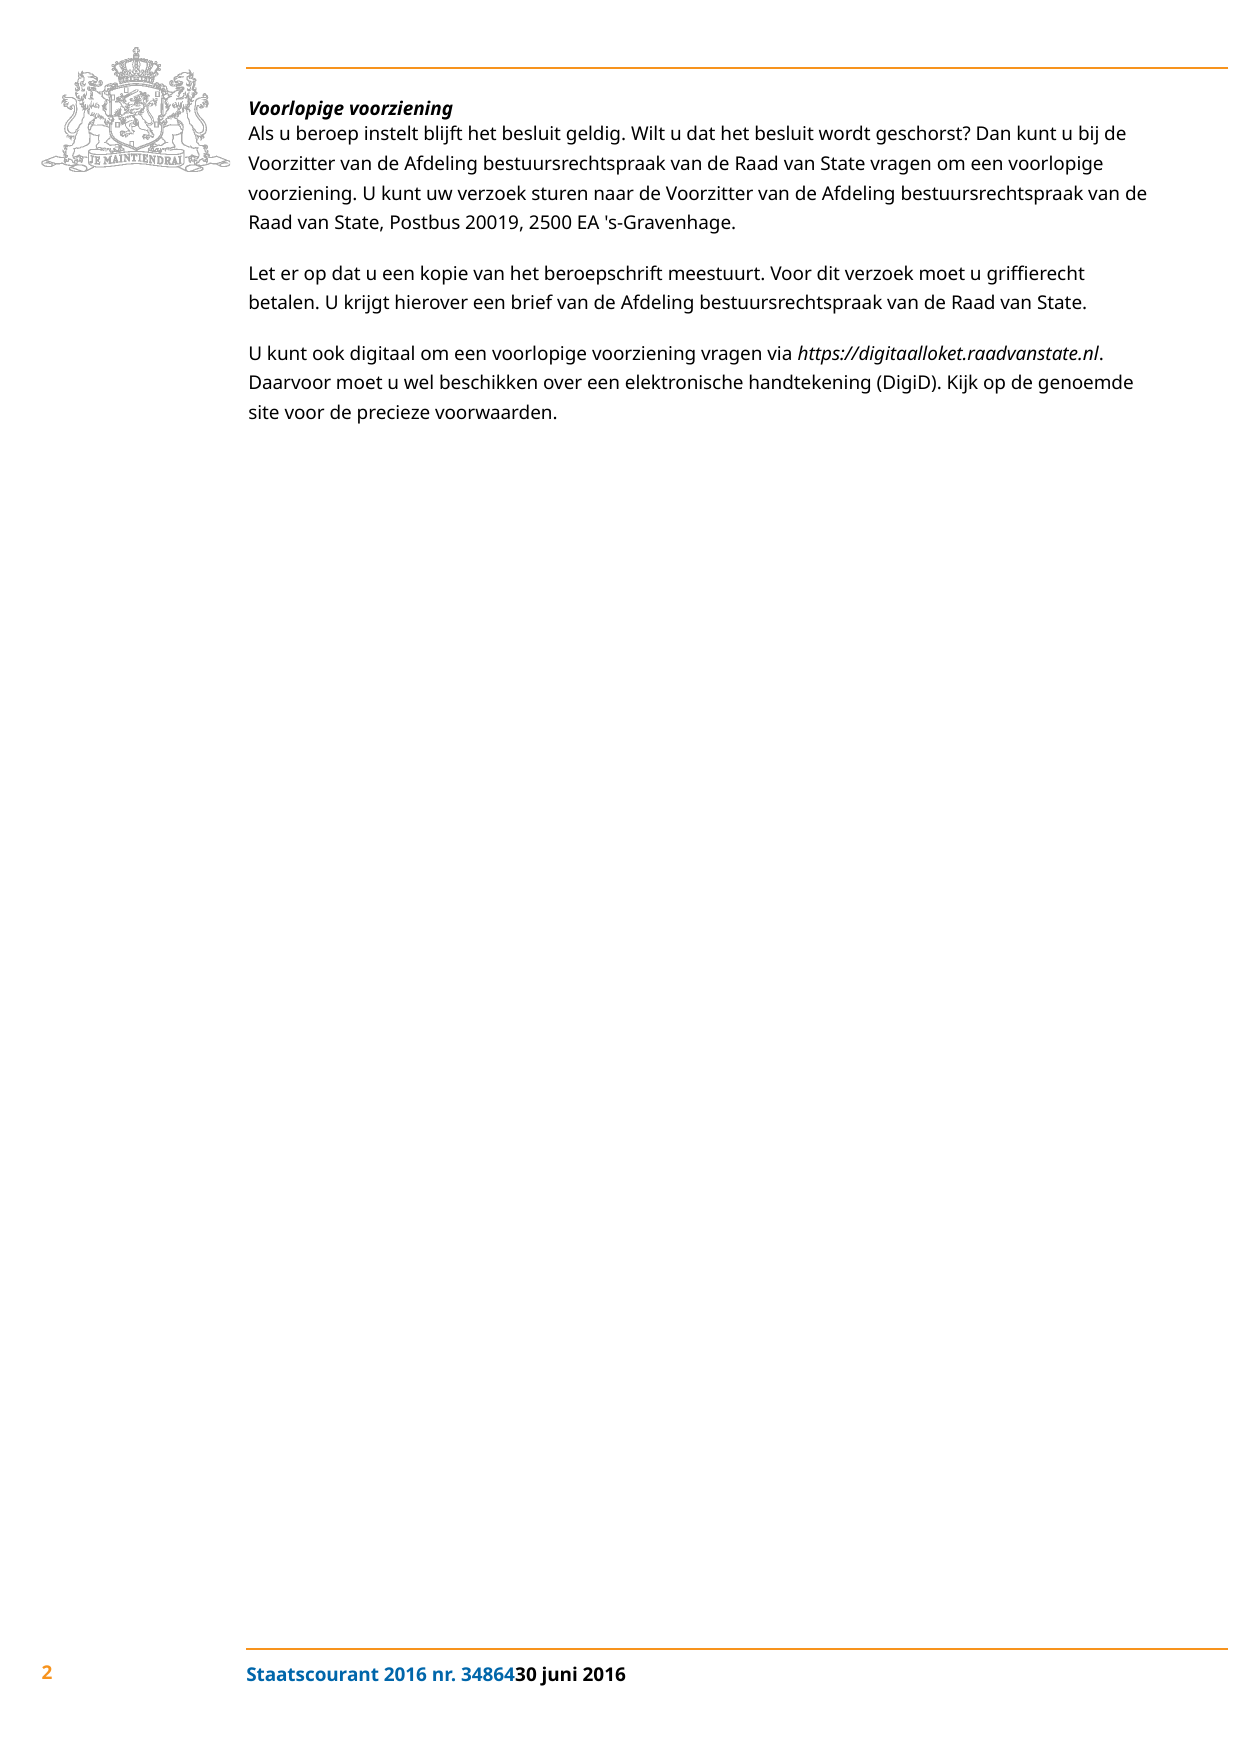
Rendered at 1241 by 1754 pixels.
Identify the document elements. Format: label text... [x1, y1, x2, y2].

text Voorlopige voorziening [248, 95, 1152, 121]
text U kunt ook digitaal om een voorlopige voorziening vragen via https://digitaalloket.raadvanstate.nl. Daarvoor moet u wel beschikken over een elektronische handtekening (DigiD). Kijk op de genoemde site voor de precieze voorwaarden. [248, 340, 1152, 424]
text Als u beroep instelt blijft het besluit geldig. Wilt u dat het besluit wordt geschorst? Dan kunt u bij de Voorzitter van de Afdeling bestuursrechtspraak van de Raad van State vragen om een voorlopige voorziening. U kunt uw verzoek sturen naar de Voorzitter van de Afdeling bestuursrechtspraak van de Raad van State, Postbus 20019, 2500 EA 's-Gravenhage. [248, 121, 1152, 235]
picture [41, 47, 231, 172]
text Let er op dat u een kopie van het beroepschrift meestuurt. Voor dit verzoek moet u griffierecht betalen. U krijgt hierover een brief van de Afdeling bestuursrechtspraak van de Raad van State. [248, 260, 1152, 315]
